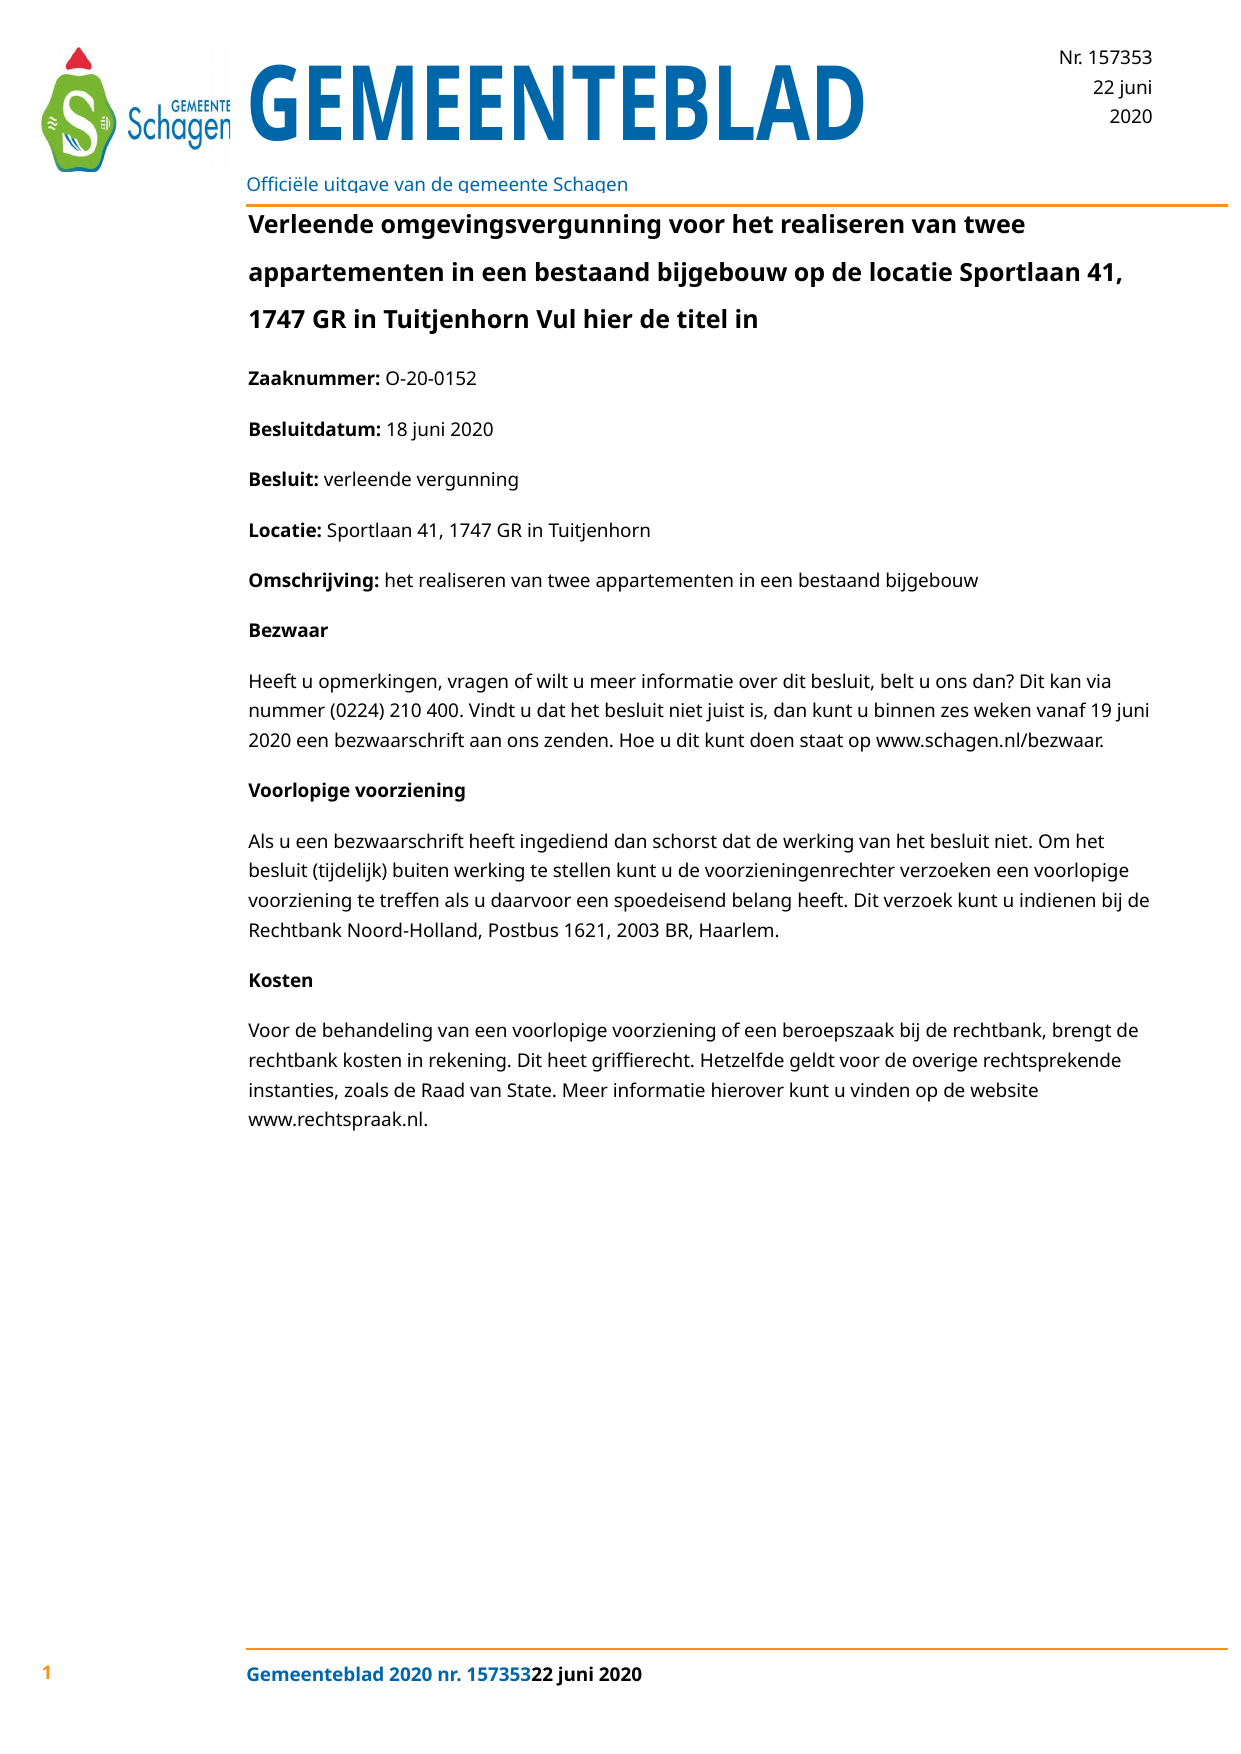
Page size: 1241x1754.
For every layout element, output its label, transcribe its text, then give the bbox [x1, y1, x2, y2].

text Verleende omgevingsvergunning voor het realiseren van twee appartementen in een bestaand bijgebouw op de locatie Sportlaan 41, 1747 GR in Tuitjenhorn Vul hier de titel in [248, 207, 1152, 336]
text Besluit: verleende vergunning [248, 466, 1152, 492]
text Voorlopige voorziening [248, 778, 1152, 803]
text Zaaknummer: O-20-0152 [248, 366, 1152, 391]
text Bezwaar [248, 618, 1152, 643]
text Kosten [248, 967, 1152, 993]
text Voor de behandeling van een voorlopige voorziening of een beroepszaak bij de rechtbank, brengt de rechtbank kosten in rekening. Dit heet griffierecht. Hetzelfde geldt voor de overige rechtsprekende instanties, zoals de Raad van State. Meer informatie hierover kunt u vinden op de website www.rechtspraak.nl. [248, 1018, 1152, 1132]
text Omschrijving: het realiseren van twee appartementen in een bestaand bijgebouw [248, 567, 1152, 593]
text Heeft u opmerkingen, vragen of wilt u meer informatie over dit besluit, belt u ons dan? Dit kan via nummer (0224) 210 400. Vindt u dat het besluit niet juist is, dan kunt u binnen zes weken vanaf 19 juni 2020 een bezwaarschrift aan ons zenden. Hoe u dit kunt doen staat op www.schagen.nl/bezwaar. [248, 668, 1152, 753]
text Als u een bezwaarschrift heeft ingediend dan schorst dat de werking van het besluit niet. Om het besluit (tijdelijk) buiten werking te stellen kunt u de voorzieningenrechter verzoeken een voorlopige voorziening te treffen als u daarvoor een spoedeisend belang heeft. Dit verzoek kunt u indienen bij de Rechtbank Noord-Holland, Postbus 1621, 2003 BR, Haarlem. [248, 828, 1152, 942]
text Besluitdatum: 18 juni 2020 [248, 416, 1152, 442]
picture [41, 47, 231, 172]
text Locatie: Sportlaan 41, 1747 GR in Tuitjenhorn [248, 517, 1152, 542]
